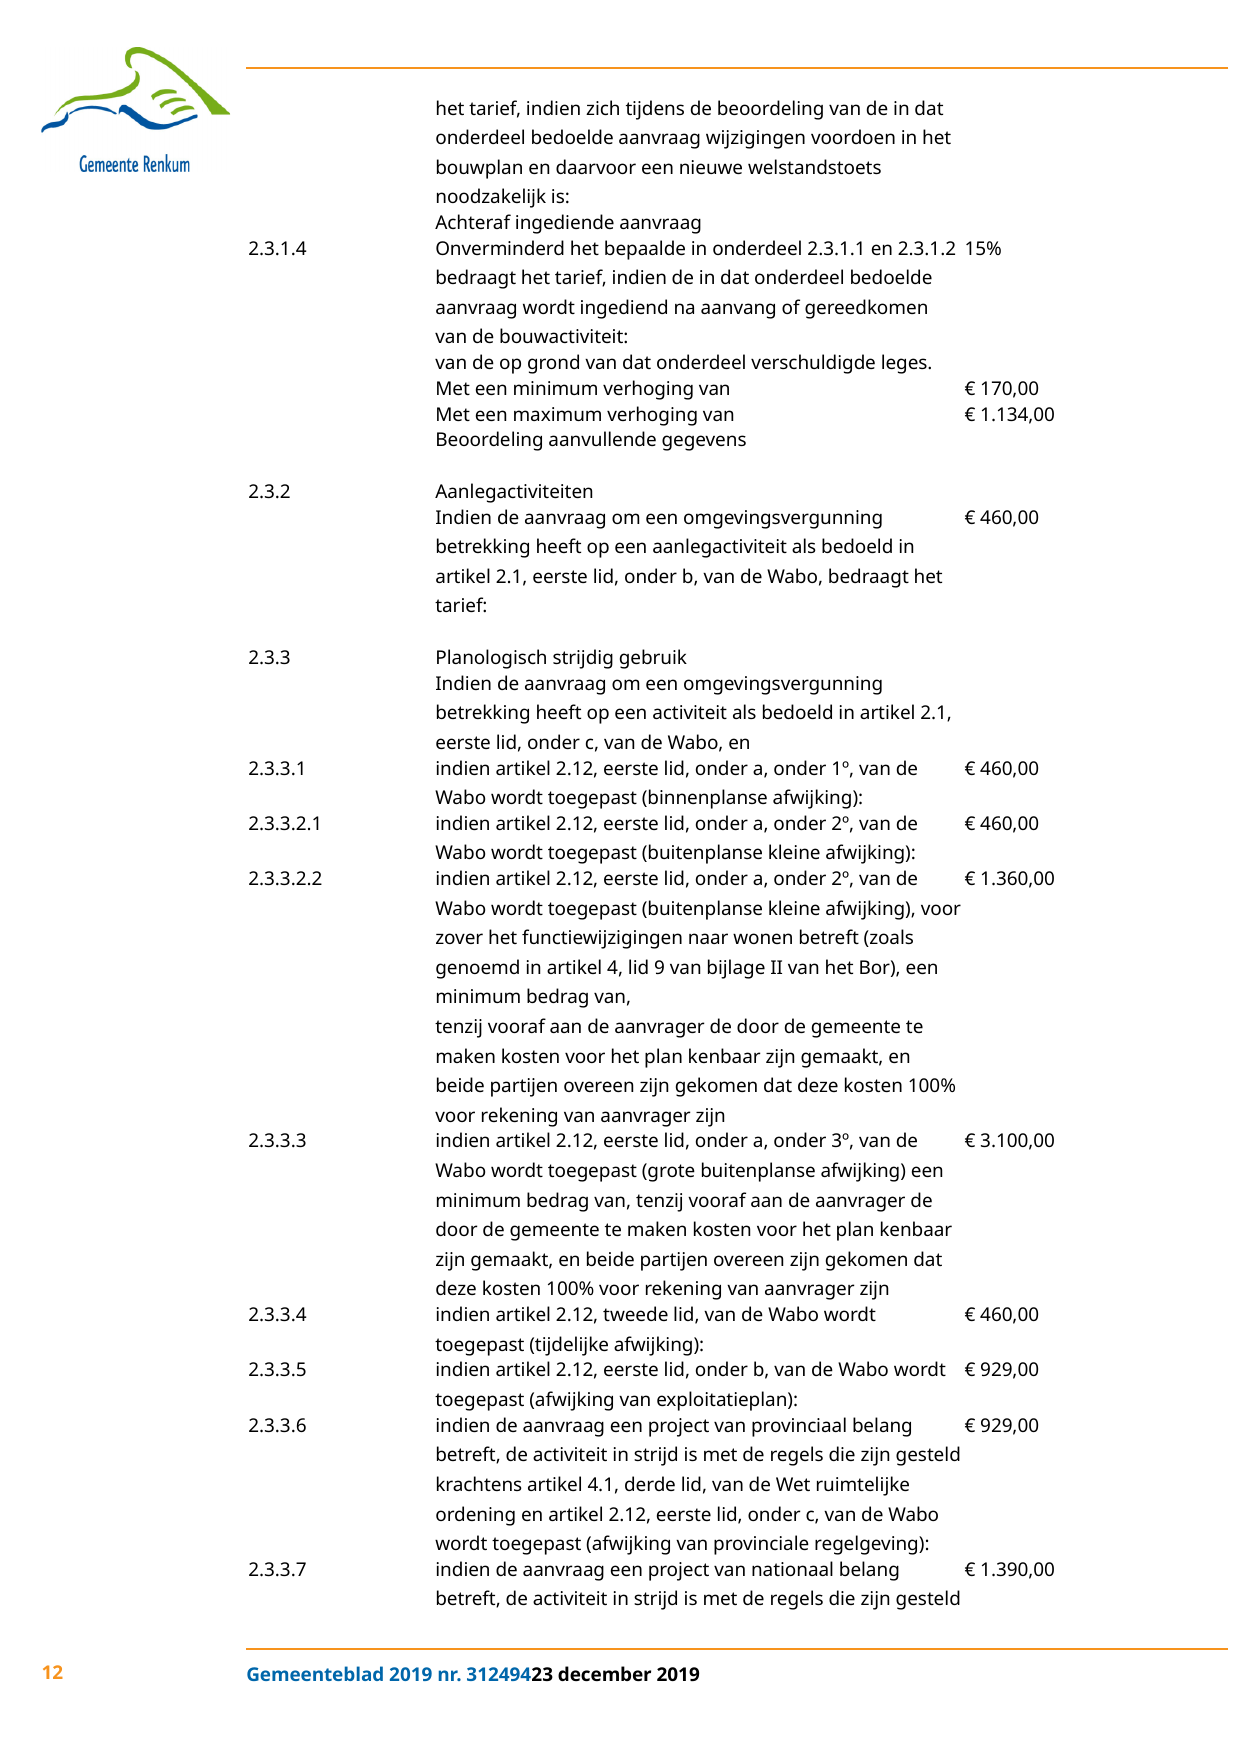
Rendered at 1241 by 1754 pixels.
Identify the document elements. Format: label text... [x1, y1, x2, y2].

table_cell van de op grond van dat onderdeel verschuldigde leges. [435, 350, 964, 375]
table_cell [248, 95, 435, 209]
table_cell [964, 209, 1152, 235]
table_cell indien artikel 2.12, eerste lid, onder a, onder 2º, van de Wabo wordt toegepast (buitenplanse kleine afwijking): [435, 810, 964, 865]
table_cell [248, 350, 435, 375]
table_cell indien artikel 2.12, eerste lid, onder a, onder 1º, van de Wabo wordt toegepast (binnenplanse afwijking): [435, 755, 964, 810]
table_cell 2.3.3.5 [248, 1357, 435, 1412]
table_cell 2.3.1.4 [248, 235, 435, 349]
table_cell [248, 209, 435, 235]
table_cell [964, 618, 1152, 644]
table_cell 2.3.3.3 [248, 1128, 435, 1301]
table_cell [964, 95, 1152, 209]
table_cell Met een minimum verhoging van [435, 375, 964, 401]
table_cell indien de aanvraag een project van provinciaal belang betreft, de activiteit in strijd is met de regels die zijn gesteld krachtens artikel 4.1, derde lid, van de Wet ruimtelijke ordening en artikel 2.12, eerste lid, onder c, van de Wabo wordt toegepast (afwijking van provinciale regelgeving): [435, 1412, 964, 1556]
table_cell € 460,00 [964, 755, 1152, 810]
table_cell Met een maximum verhoging van [435, 401, 964, 427]
table_cell [248, 453, 435, 478]
table_cell € 460,00 [964, 1301, 1152, 1357]
table_cell indien de aanvraag een project van nationaal belang betreft, de activiteit in strijd is met de regels die zijn gesteld [435, 1556, 964, 1611]
table_cell 2.3.3.1 [248, 755, 435, 810]
table_cell [964, 478, 1152, 504]
table_cell € 1.390,00 [964, 1556, 1152, 1611]
table_cell indien artikel 2.12, tweede lid, van de Wabo wordt toegepast (tijdelijke afwijking): [435, 1301, 964, 1357]
table_cell het tarief, indien zich tijdens de beoordeling van de in dat onderdeel bedoelde aanvraag wijzigingen voordoen in het bouwplan en daarvoor een nieuwe welstandstoets noodzakelijk is: [435, 95, 964, 209]
table_cell [248, 504, 435, 618]
table_cell [964, 453, 1152, 478]
table_cell [248, 375, 435, 401]
table_cell [248, 427, 435, 452]
table_cell Beoordeling aanvullende gegevens [435, 427, 964, 452]
table_cell € 460,00 [964, 504, 1152, 618]
table_cell 2.3.3.4 [248, 1301, 435, 1357]
table_cell Onverminderd het bepaalde in onderdeel 2.3.1.1 en 2.3.1.2 bedraagt het tarief, indien de in dat onderdeel bedoelde aanvraag wordt ingediend na aanvang of gereedkomen van de bouwactiviteit: [435, 235, 964, 349]
table_cell Planologisch strijdig gebruik [435, 644, 964, 670]
table_cell [964, 670, 1152, 755]
table_cell [248, 670, 435, 755]
table_cell € 929,00 [964, 1357, 1152, 1412]
table_cell Aanlegactiviteiten [435, 478, 964, 504]
table_cell 2.3.3.7 [248, 1556, 435, 1611]
table_cell € 929,00 [964, 1412, 1152, 1556]
table_cell [964, 350, 1152, 375]
table_cell 2.3.3.2.2 [248, 865, 435, 1128]
table_cell € 1.360,00 [964, 865, 1152, 1128]
table_cell [435, 618, 964, 644]
table_cell € 460,00 [964, 810, 1152, 865]
table_cell indien artikel 2.12, eerste lid, onder b, van de Wabo wordt toegepast (afwijking van exploitatieplan): [435, 1357, 964, 1412]
table_cell 2.3.3 [248, 644, 435, 670]
table_cell indien artikel 2.12, eerste lid, onder a, onder 3º, van de Wabo wordt toegepast (grote buitenplanse afwijking) een minimum bedrag van, tenzij vooraf aan de aanvrager de door de gemeente te maken kosten voor het plan kenbaar zijn gemaakt, en beide partijen overeen zijn gekomen dat deze kosten 100% voor rekening van aanvrager zijn [435, 1128, 964, 1301]
table_cell [964, 644, 1152, 670]
table_cell indien artikel 2.12, eerste lid, onder a, onder 2º, van de Wabo wordt toegepast (buitenplanse kleine afwijking), voor zover het functiewijzigingen naar wonen betreft (zoals genoemd in artikel 4, lid 9 van bijlage II van het Bor), een minimum bedrag van, tenzij vooraf aan de aanvrager de door de gemeente te maken kosten voor het plan kenbaar zijn gemaakt, en beide partijen overeen zijn gekomen dat deze kosten 100% voor rekening van aanvrager zijn [435, 865, 964, 1128]
table_cell € 170,00 [964, 375, 1152, 401]
table_cell [248, 618, 435, 644]
table_cell 2.3.3.6 [248, 1412, 435, 1556]
table_cell € 1.134,00 [964, 401, 1152, 427]
table_cell [964, 427, 1152, 452]
table_cell Indien de aanvraag om een omgevingsvergunning betrekking heeft op een aanlegactiviteit als bedoeld in artikel 2.1, eerste lid, onder b, van de Wabo, bedraagt het tarief: [435, 504, 964, 618]
table_cell Achteraf ingediende aanvraag [435, 209, 964, 235]
table_cell 2.3.2 [248, 478, 435, 504]
table_cell 15% [964, 235, 1152, 349]
table_cell 2.3.3.2.1 [248, 810, 435, 865]
table_cell Indien de aanvraag om een omgevingsvergunning betrekking heeft op een activiteit als bedoeld in artikel 2.1, eerste lid, onder c, van de Wabo, en [435, 670, 964, 755]
table_cell [435, 453, 964, 478]
picture [41, 47, 231, 172]
table_cell [248, 401, 435, 427]
table_cell € 3.100,00 [964, 1128, 1152, 1301]
